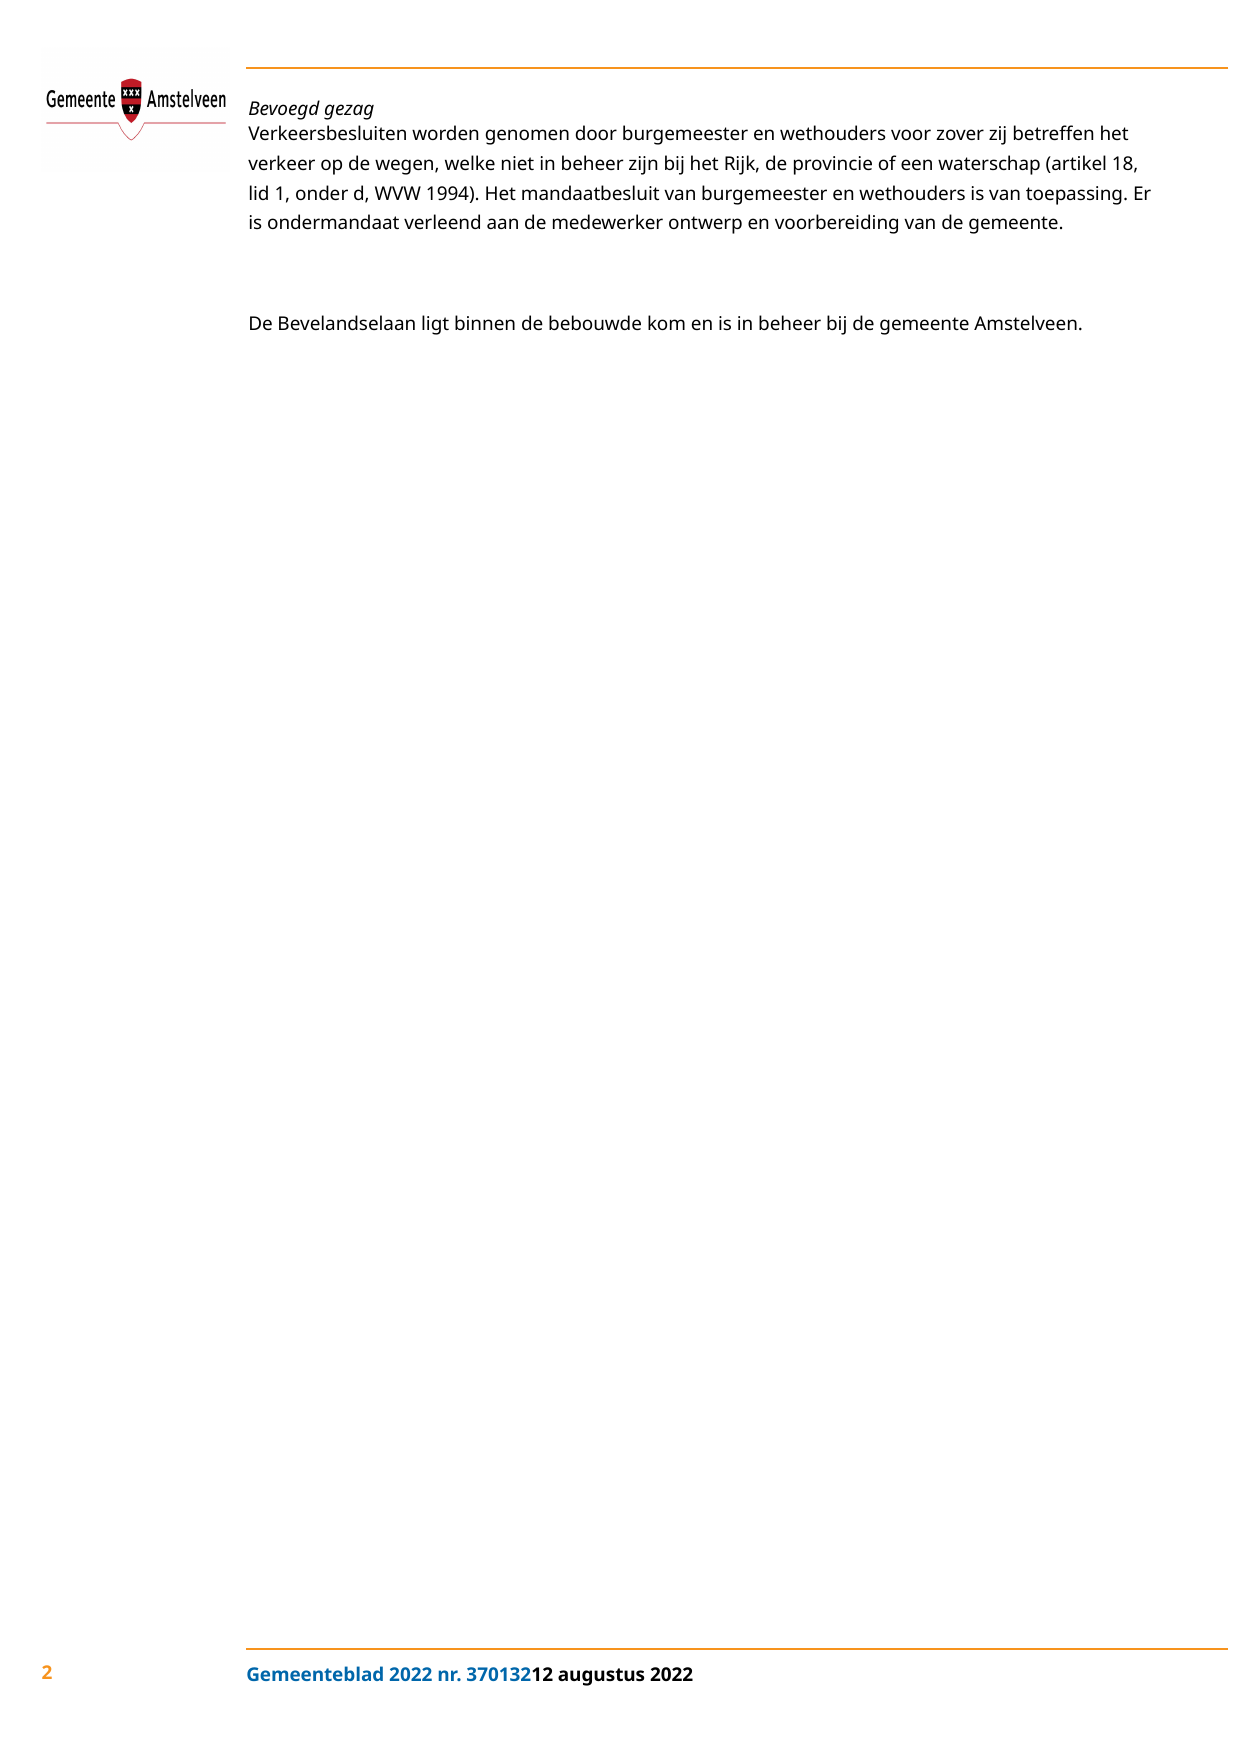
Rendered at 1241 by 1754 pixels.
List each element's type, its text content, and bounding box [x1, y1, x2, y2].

picture [41, 47, 231, 172]
text De Bevelandselaan ligt binnen de bebouwde kom en is in beheer bij de gemeente Amstelveen. [248, 310, 1152, 336]
text Verkeersbesluiten worden genomen door burgemeester en wethouders voor zover zij betreffen het verkeer op de wegen, welke niet in beheer zijn bij het Rijk, de provincie of een waterschap (artikel 18, lid 1, onder d, WVW 1994). Het mandaatbesluit van burgemeester en wethouders is van toepassing. Er is ondermandaat verleend aan de medewerker ontwerp en voorbereiding van de gemeente. [248, 121, 1152, 235]
text Bevoegd gezag [248, 95, 1152, 121]
